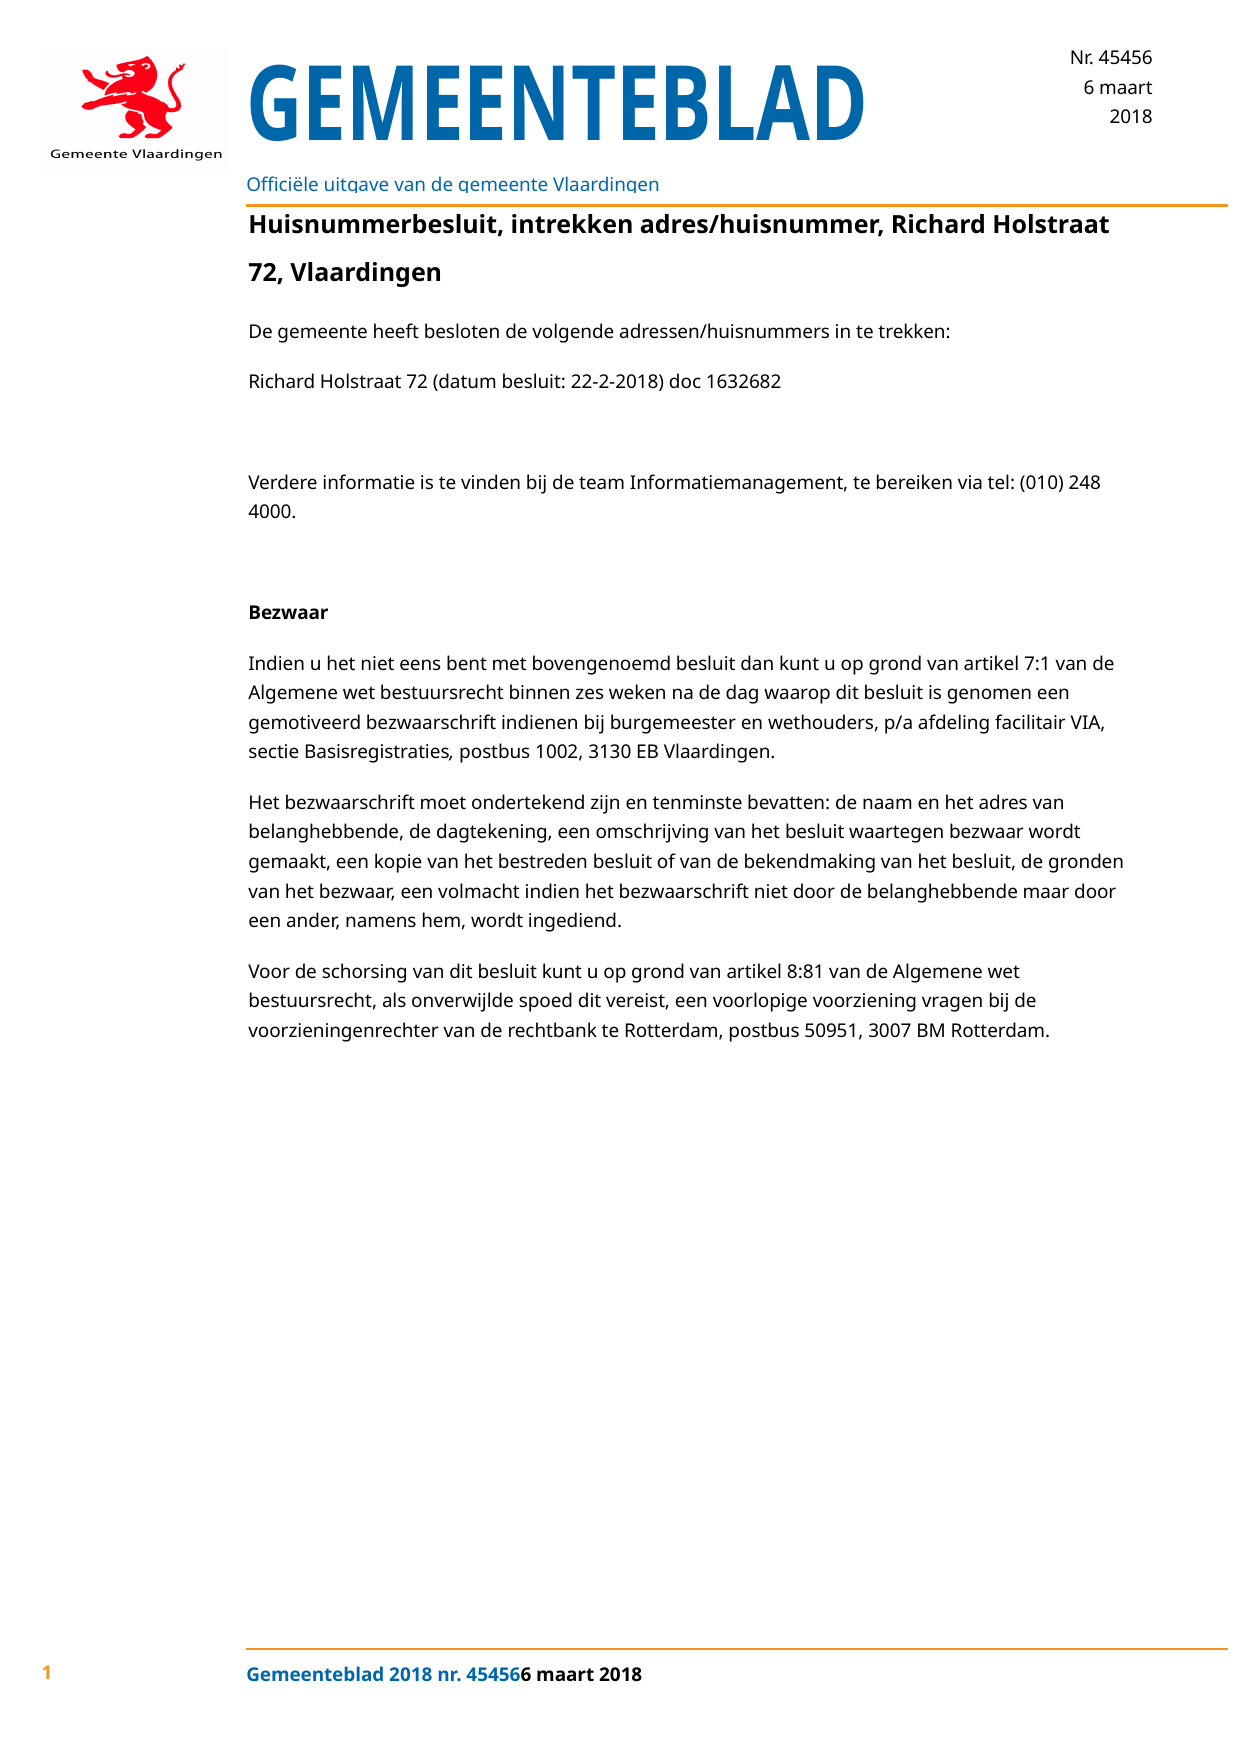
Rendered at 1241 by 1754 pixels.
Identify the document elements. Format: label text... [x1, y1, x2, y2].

text De gemeente heeft besloten de volgende adressen/huisnummers in te trekken: [248, 318, 1152, 344]
text Verdere informatie is te vinden bij de team Informatiemanagement, te bereiken via tel: (010) 248 4000. [248, 469, 1152, 524]
text Richard Holstraat 72 (datum besluit: 22-2-2018) doc 1632682 [248, 368, 1152, 394]
text Huisnummerbesluit, intrekken adres/huisnummer, Richard Holstraat 72, Vlaardingen [248, 207, 1152, 288]
text Het bezwaarschrift moet ondertekend zijn en tenminste bevatten: de naam en het adres van belanghebbende, de dagtekening, een omschrijving van het besluit waartegen bezwaar wordt gemaakt, een kopie van het bestreden besluit of van de bekendmaking van het besluit, de gronden van het bezwaar, een volmacht indien het bezwaarschrift niet door de belanghebbende maar door een ander, namens hem, wordt ingediend. [248, 789, 1152, 933]
text Bezwaar [248, 599, 1152, 625]
text Indien u het niet eens bent met bovengenoemd besluit dan kunt u op grond van artikel 7:1 van de Algemene wet bestuursrecht binnen zes weken na de dag waarop dit besluit is genomen een gemotiveerd bezwaarschrift indienen bij burgemeester en wethouders, p/a afdeling facilitair VIA, sectie Basisregistraties, postbus 1002, 3130 EB Vlaardingen. [248, 650, 1152, 764]
picture [41, 47, 231, 172]
text Voor de schorsing van dit besluit kunt u op grond van artikel 8:81 van de Algemene wet bestuursrecht, als onverwijlde spoed dit vereist, een voorlopige voorziening vragen bij de voorzieningenrechter van de rechtbank te Rotterdam, postbus 50951, 3007 BM Rotterdam. [248, 958, 1152, 1043]
